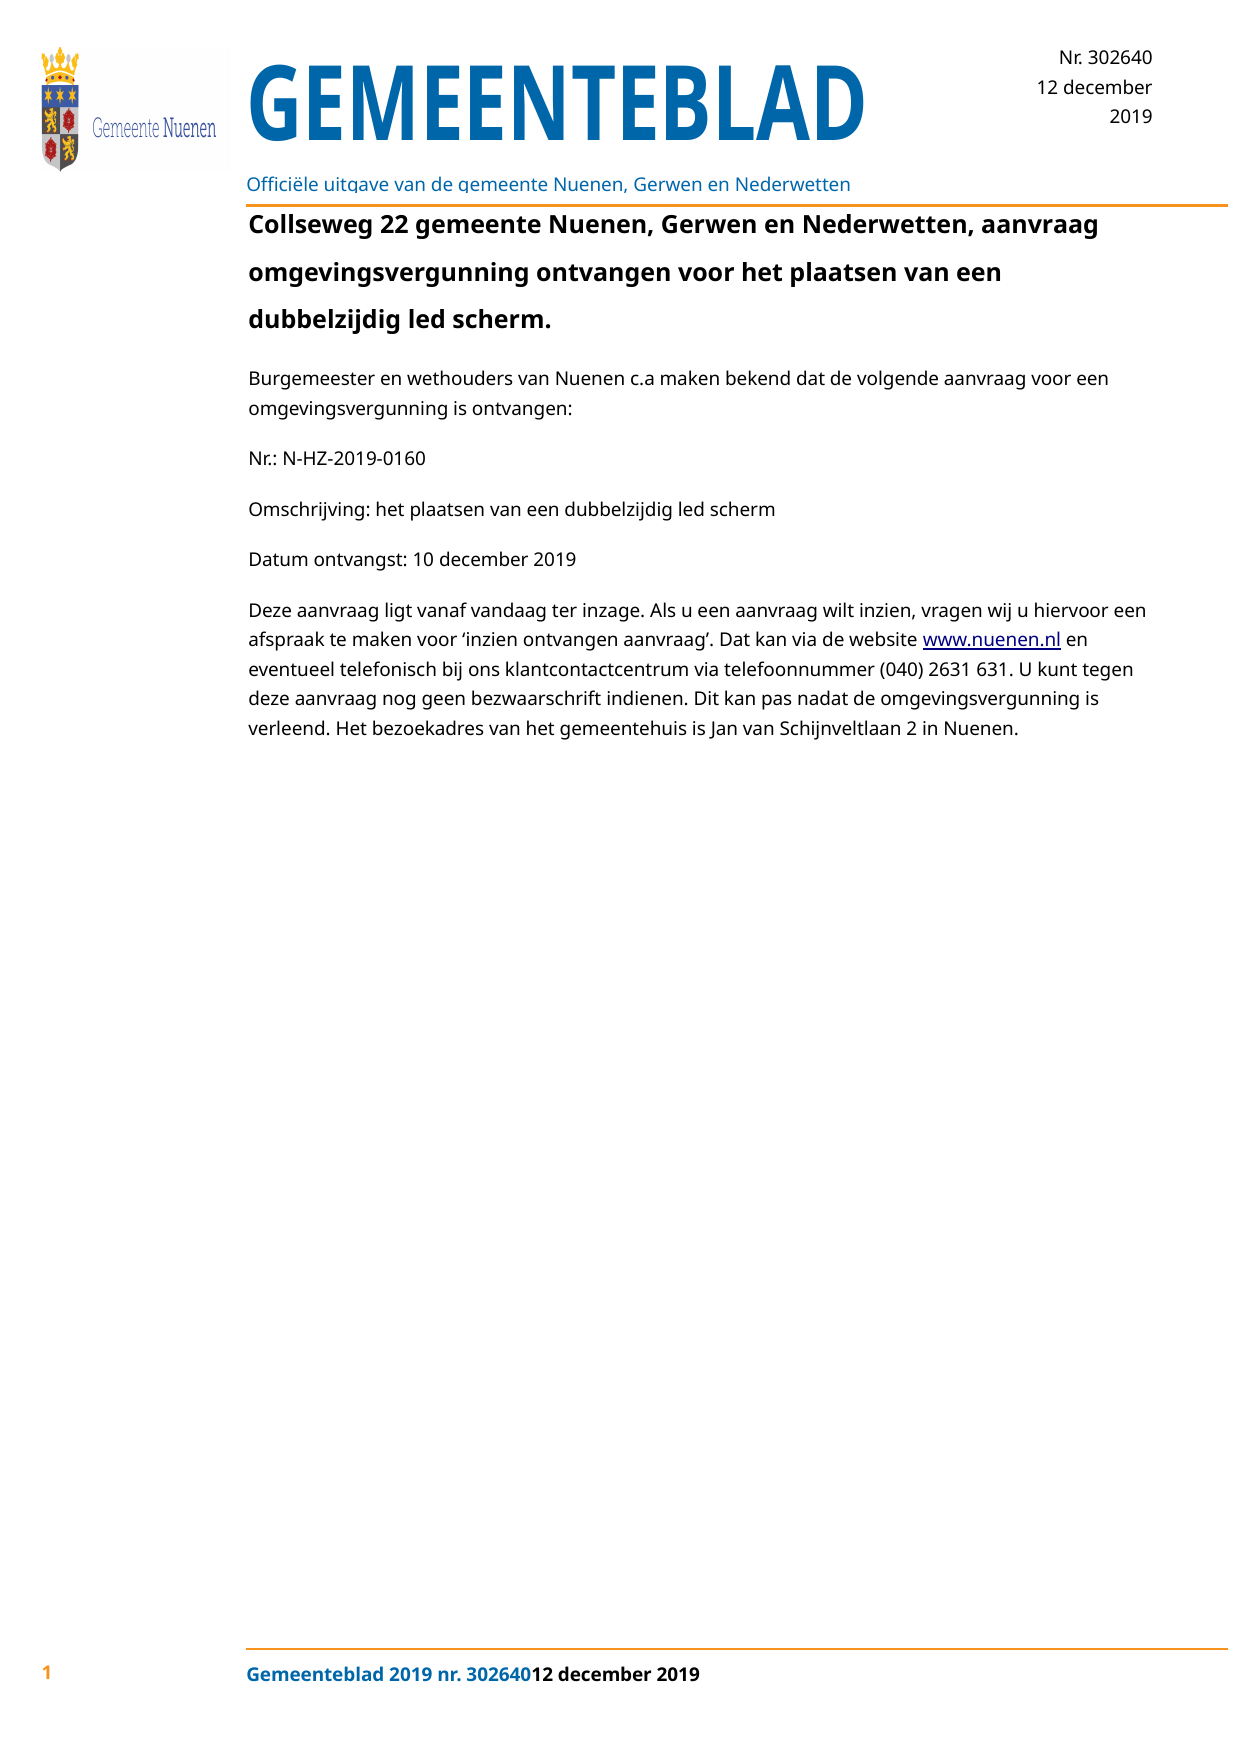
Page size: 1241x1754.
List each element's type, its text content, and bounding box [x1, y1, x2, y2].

text Burgemeester en wethouders van Nuenen c.a maken bekend dat de volgende aanvraag voor een omgevingsvergunning is ontvangen: [248, 366, 1152, 421]
text Datum ontvangst: 10 december 2019 [248, 546, 1152, 572]
text Collseweg 22 gemeente Nuenen, Gerwen en Nederwetten, aanvraag omgevingsvergunning ontvangen voor het plaatsen van een dubbelzijdig led scherm. [248, 207, 1152, 336]
text Omschrijving: het plaatsen van een dubbelzijdig led scherm [248, 496, 1152, 522]
picture [41, 47, 231, 172]
text Deze aanvraag ligt vanaf vandaag ter inzage. Als u een aanvraag wilt inzien, vragen wij u hiervoor een afspraak te maken voor ‘inzien ontvangen aanvraag’. Dat kan via de website www.nuenen.nl en eventueel telefonisch bij ons klantcontactcentrum via telefoonnummer (040) 2631 631. U kunt tegen deze aanvraag nog geen bezwaarschrift indienen. Dit kan pas nadat de omgevingsvergunning is verleend. Het bezoekadres van het gemeentehuis is Jan van Schijnveltlaan 2 in Nuenen. [248, 597, 1152, 741]
text Nr.: N-HZ-2019-0160 [248, 446, 1152, 471]
